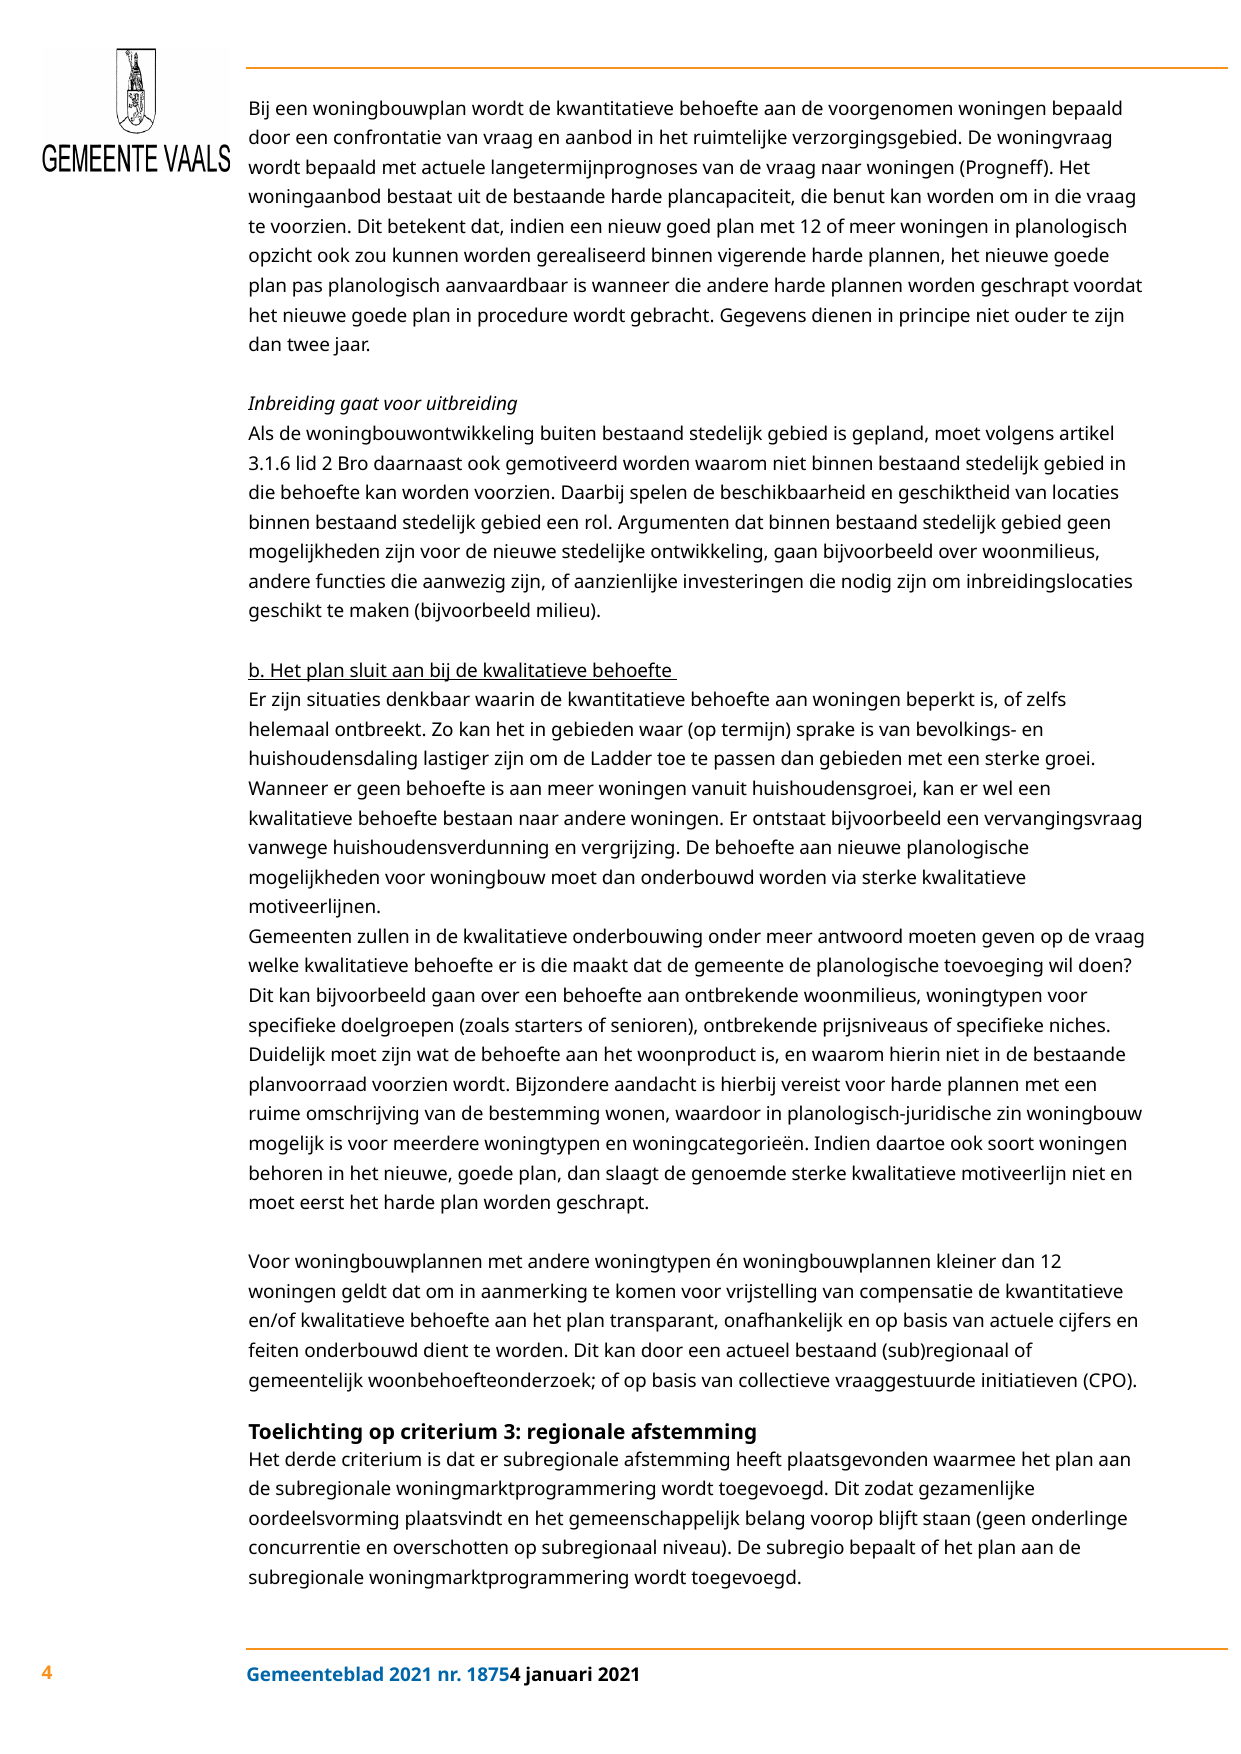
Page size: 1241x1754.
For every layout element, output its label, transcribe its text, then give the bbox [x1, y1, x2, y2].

text Er zijn situaties denkbaar waarin de kwantitatieve behoefte aan woningen beperkt is, of zelfs helemaal ontbreekt. Zo kan het in gebieden waar (op termijn) sprake is van bevolkings- en huishoudensdaling lastiger zijn om de Ladder toe te passen dan gebieden met een sterke groei. Wanneer er geen behoefte is aan meer woningen vanuit huishoudensgroei, kan er wel een kwalitatieve behoefte bestaan naar andere woningen. Er ontstaat bijvoorbeeld een vervangingsvraag vanwege huishoudensverdunning en vergrijzing. De behoefte aan nieuwe planologische mogelijkheden voor woningbouw moet dan onderbouwd worden via sterke kwalitatieve motiveerlijnen. [248, 686, 1152, 919]
text Als de woningbouwontwikkeling buiten bestaand stedelijk gebied is gepland, moet volgens artikel 3.1.6 lid 2 Bro daarnaast ook gemotiveerd worden waarom niet binnen bestaand stedelijk gebied in die behoefte kan worden voorzien. Daarbij spelen de beschikbaarheid en geschiktheid van locaties binnen bestaand stedelijk gebied een rol. Argumenten dat binnen bestaand stedelijk gebied geen mogelijkheden zijn voor de nieuwe stedelijke ontwikkeling, gaan bijvoorbeeld over woonmilieus, andere functies die aanwezig zijn, of aanzienlijke investeringen die nodig zijn om inbreidingslocaties geschikt te maken (bijvoorbeeld milieu). [248, 420, 1152, 623]
text Toelichting op criterium 3: regionale afstemming [248, 1417, 1152, 1446]
text Inbreiding gaat voor uitbreiding [248, 391, 1152, 416]
text Bij een woningbouwplan wordt de kwantitatieve behoefte aan de voorgenomen woningen bepaald door een confrontatie van vraag en aanbod in het ruimtelijke verzorgingsgebied. De woningvraag wordt bepaald met actuele langetermijnprognoses van de vraag naar woningen (Progneff). Het woningaanbod bestaat uit de bestaande harde plancapaciteit, die benut kan worden om in die vraag te voorzien. Dit betekent dat, indien een nieuw goed plan met 12 of meer woningen in planologisch opzicht ook zou kunnen worden gerealiseerd binnen vigerende harde plannen, het nieuwe goede plan pas planologisch aanvaardbaar is wanneer die andere harde plannen worden geschrapt voordat het nieuwe goede plan in procedure wordt gebracht. Gegevens dienen in principe niet ouder te zijn dan twee jaar. [248, 95, 1152, 357]
text Voor woningbouwplannen met andere woningtypen én woningbouwplannen kleiner dan 12 woningen geldt dat om in aanmerking te komen voor vrijstelling van compensatie de kwantitatieve en/of kwalitatieve behoefte aan het plan transparant, onafhankelijk en op basis van actuele cijfers en feiten onderbouwd dient te worden. Dit kan door een actueel bestaand (sub)regionaal of gemeentelijk woonbehoefteonderzoek; of op basis van collectieve vraaggestuurde initiatieven (CPO). [248, 1248, 1152, 1393]
text Het derde criterium is dat er subregionale afstemming heeft plaatsgevonden waarmee het plan aan de subregionale woningmarktprogrammering wordt toegevoegd. Dit zodat gezamenlijke oordeelsvorming plaatsvindt en het gemeenschappelijk belang voorop blijft staan (geen onderlinge concurrentie en overschotten op subregionaal niveau). De subregio bepaalt of het plan aan de subregionale woningmarktprogrammering wordt toegevoegd. [248, 1446, 1152, 1590]
text b. Het plan sluit aan bij de kwalitatieve behoefte [248, 657, 1152, 683]
text Gemeenten zullen in de kwalitatieve onderbouwing onder meer antwoord moeten geven op de vraag welke kwalitatieve behoefte er is die maakt dat de gemeente de planologische toevoeging wil doen? Dit kan bijvoorbeeld gaan over een behoefte aan ontbrekende woonmilieus, woningtypen voor specifieke doelgroepen (zoals starters of senioren), ontbrekende prijsniveaus of specifieke niches. Duidelijk moet zijn wat de behoefte aan het woonproduct is, en waarom hierin niet in de bestaande planvoorraad voorzien wordt. Bijzondere aandacht is hierbij vereist voor harde plannen met een ruime omschrijving van de bestemming wonen, waardoor in planologisch-juridische zin woningbouw mogelijk is voor meerdere woningtypen en woningcategorieën. Indien daartoe ook soort woningen behoren in het nieuwe, goede plan, dan slaagt de genoemde sterke kwalitatieve motiveerlijn niet en moet eerst het harde plan worden geschrapt. [248, 923, 1152, 1215]
picture [41, 47, 231, 172]
